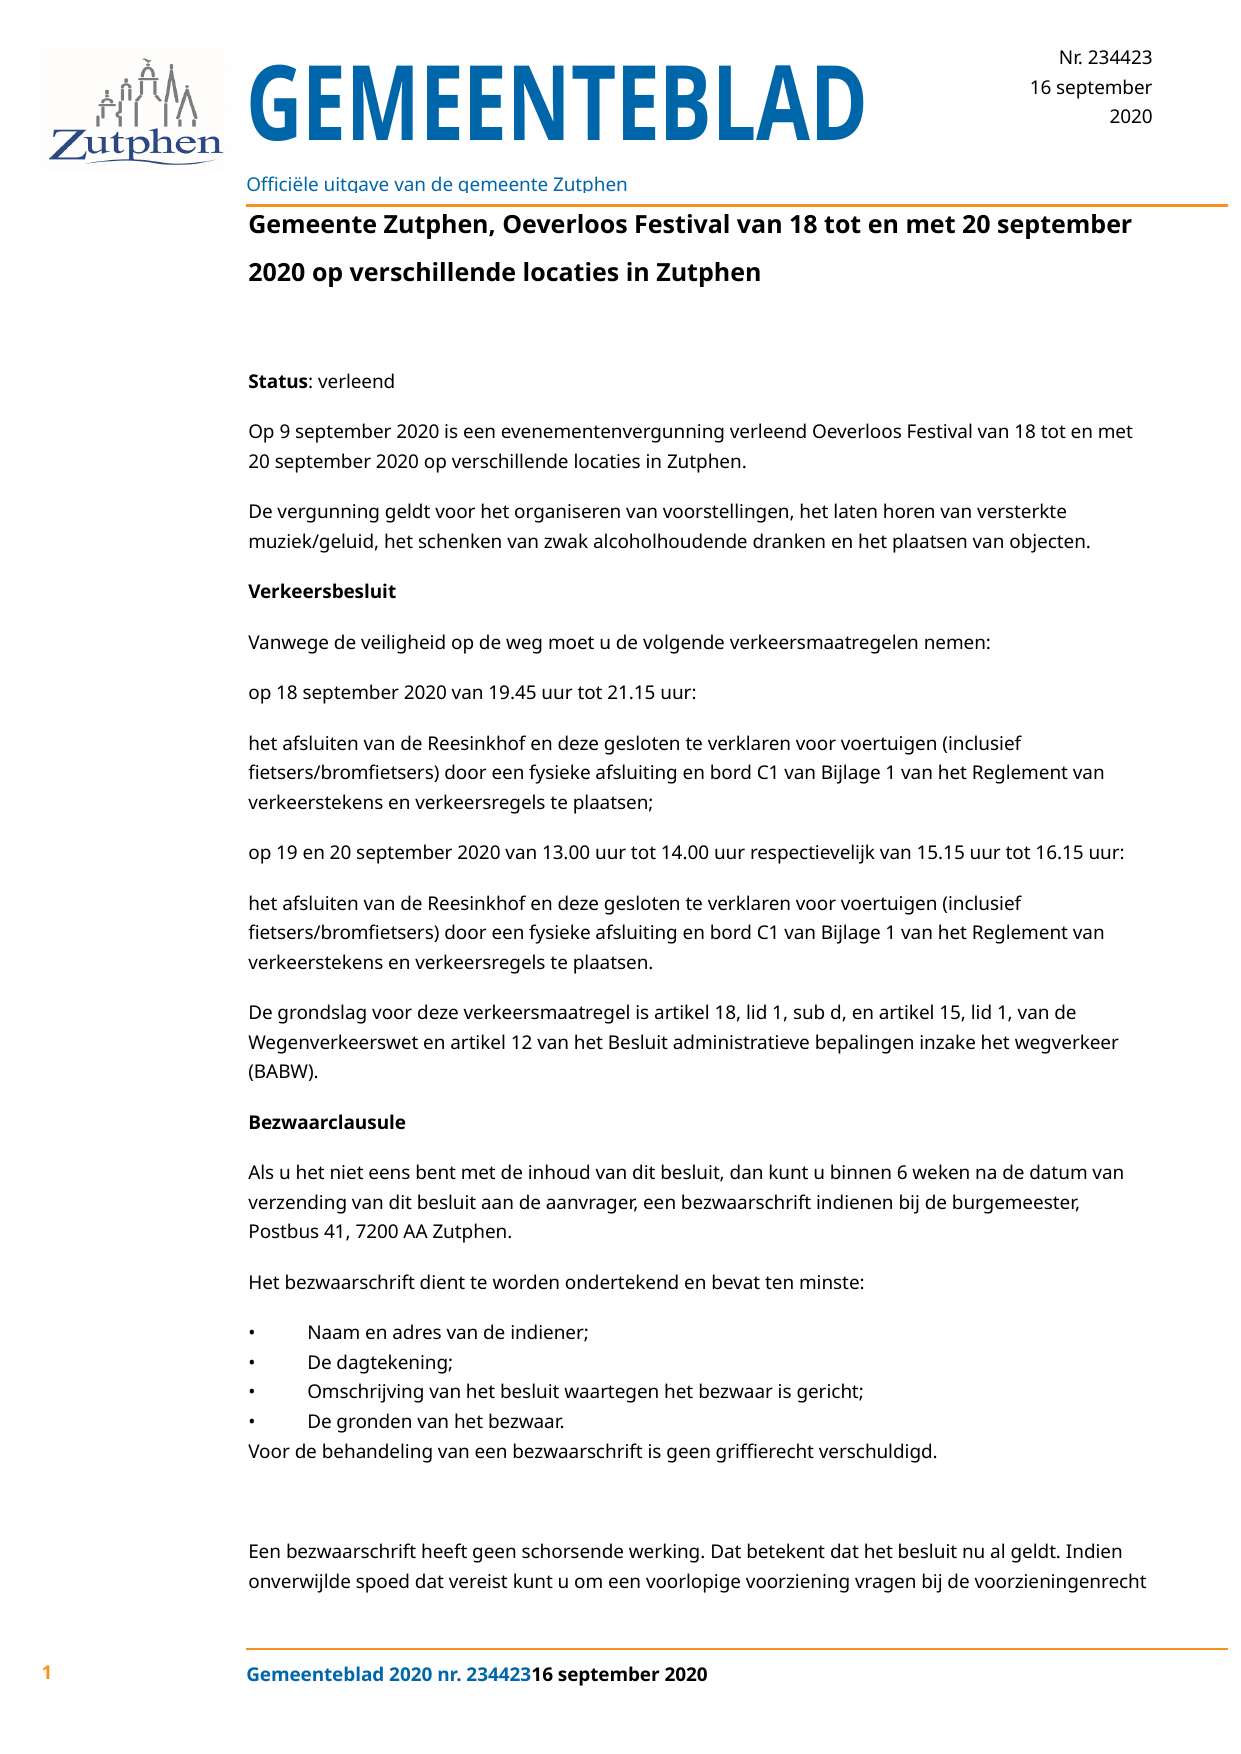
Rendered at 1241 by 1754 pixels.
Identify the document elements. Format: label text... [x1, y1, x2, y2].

text het afsluiten van de Reesinkhof en deze gesloten te verklaren voor voertuigen (inclusief fietsers/bromfietsers) door een fysieke afsluiting en bord C1 van Bijlage 1 van het Reglement van verkeerstekens en verkeersregels te plaatsen; [248, 730, 1152, 815]
text De vergunning geldt voor het organiseren van voorstellingen, het laten horen van versterkte muziek/geluid, het schenken van zwak alcoholhoudende dranken en het plaatsen van objecten. [248, 499, 1152, 554]
text Op 9 september 2020 is een evenementenvergunning verleend Oeverloos Festival van 18 tot en met 20 september 2020 op verschillende locaties in Zutphen. [248, 419, 1152, 474]
text Verkeersbesluit [248, 579, 1152, 604]
text Voor de behandeling van een bezwaarschrift is geen griffierecht verschuldigd. [248, 1438, 1152, 1464]
text op 19 en 20 september 2020 van 13.00 uur tot 14.00 uur respectievelijk van 15.15 uur tot 16.15 uur: [248, 839, 1152, 865]
text Status: verleend [248, 368, 1152, 394]
list Naam en adres van de indiener; [248, 1319, 1152, 1345]
list De dagtekening; [248, 1349, 1152, 1375]
list De gronden van het bezwaar. [248, 1408, 1152, 1434]
text De grondslag voor deze verkeersmaatregel is artikel 18, lid 1, sub d, en artikel 15, lid 1, van de Wegenverkeerswet en artikel 12 van het Besluit administratieve bepalingen inzake het wegverkeer (BABW). [248, 999, 1152, 1084]
text Een bezwaarschrift heeft geen schorsende werking. Dat betekent dat het besluit nu al geldt. Indien onverwijlde spoed dat vereist kunt u om een voorlopige voorziening vragen bij de voorzieningenrecht [248, 1539, 1152, 1594]
text Het bezwaarschrift dient te worden ondertekend en bevat ten minste: [248, 1269, 1152, 1295]
text op 18 september 2020 van 19.45 uur tot 21.15 uur: [248, 679, 1152, 705]
list Omschrijving van het besluit waartegen het bezwaar is gericht; [248, 1379, 1152, 1404]
text Vanwege de veiligheid op de weg moet u de volgende verkeersmaatregelen nemen: [248, 629, 1152, 655]
picture [41, 47, 231, 172]
text Gemeente Zutphen, Oeverloos Festival van 18 tot en met 20 september 2020 op verschillende locaties in Zutphen [248, 207, 1152, 288]
text het afsluiten van de Reesinkhof en deze gesloten te verklaren voor voertuigen (inclusief fietsers/bromfietsers) door een fysieke afsluiting en bord C1 van Bijlage 1 van het Reglement van verkeerstekens en verkeersregels te plaatsen. [248, 890, 1152, 975]
text Bezwaarclausule [248, 1109, 1152, 1135]
text Als u het niet eens bent met de inhoud van dit besluit, dan kunt u binnen 6 weken na de datum van verzending van dit besluit aan de aanvrager, een bezwaarschrift indienen bij de burgemeester, Postbus 41, 7200 AA Zutphen. [248, 1159, 1152, 1244]
